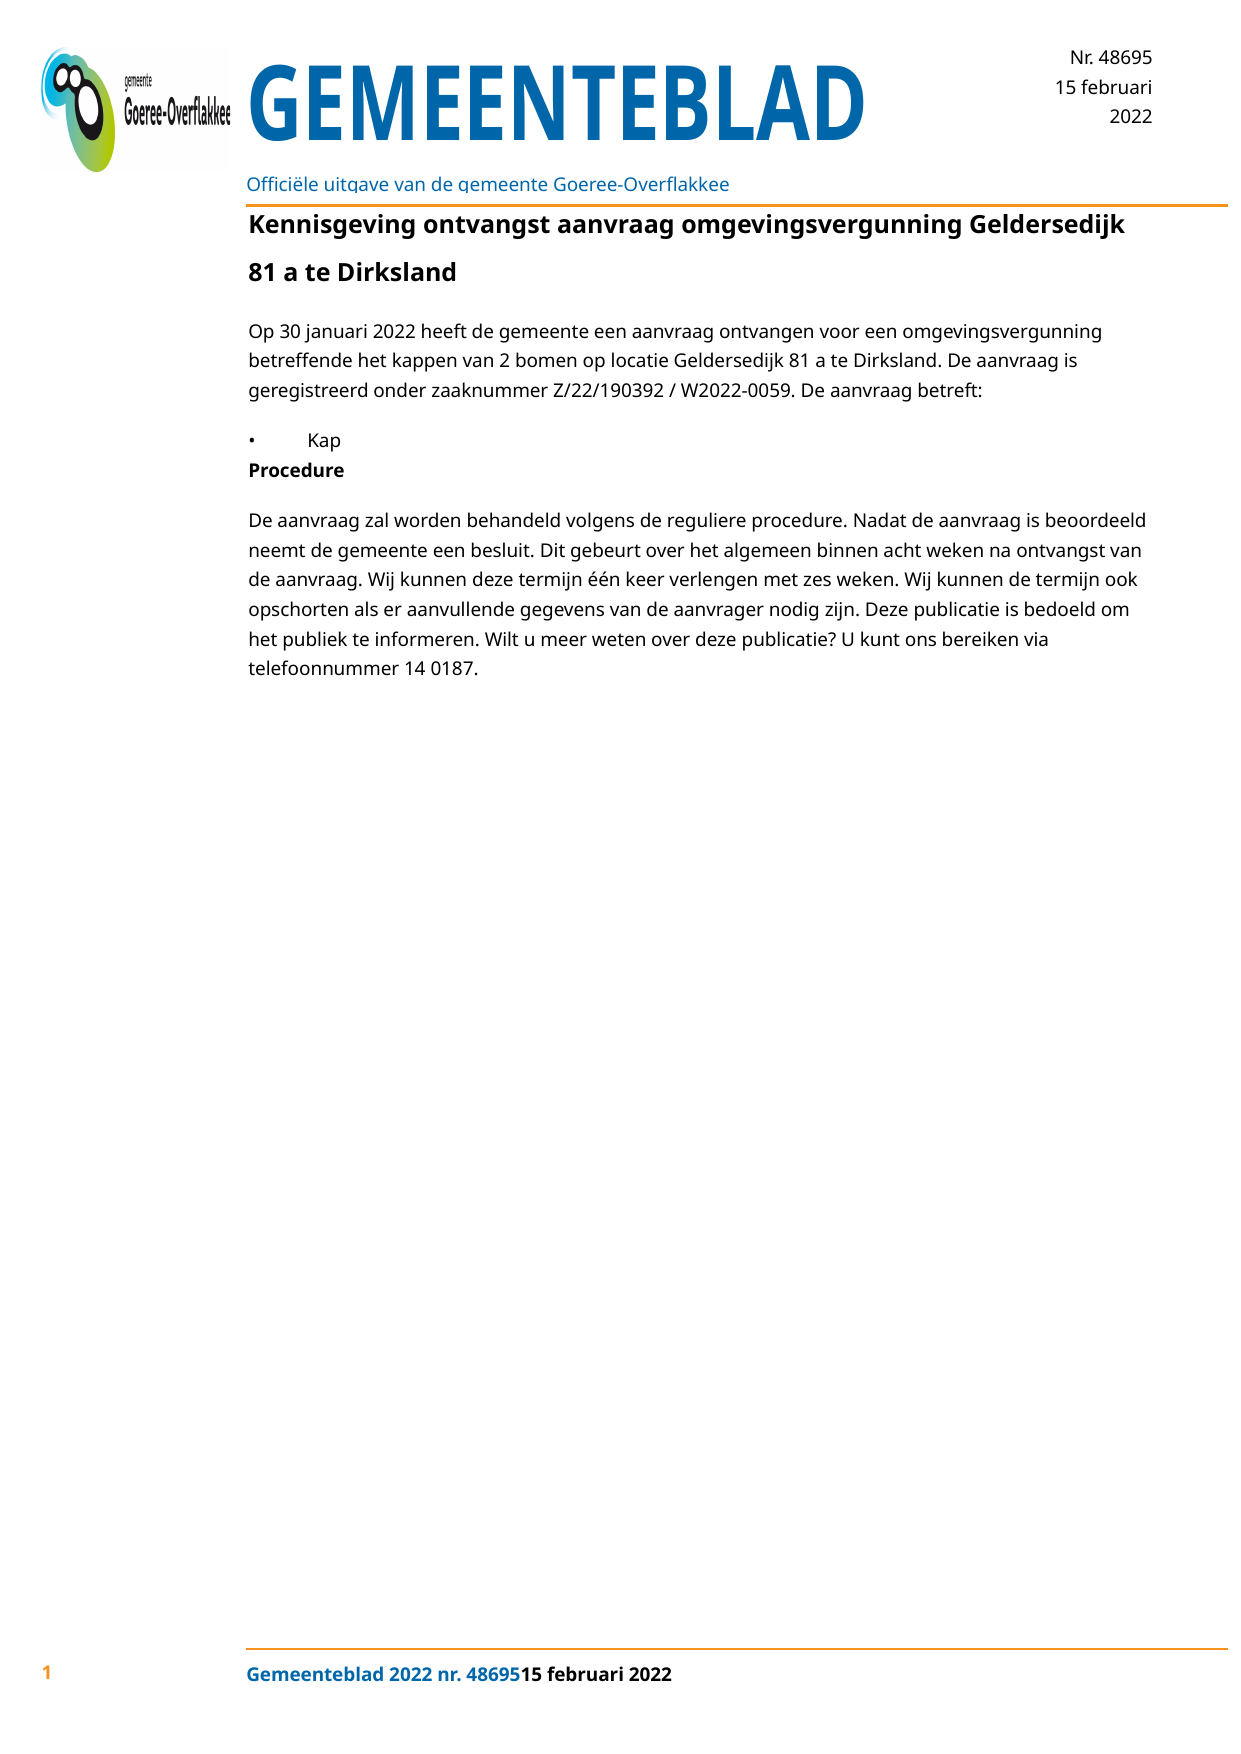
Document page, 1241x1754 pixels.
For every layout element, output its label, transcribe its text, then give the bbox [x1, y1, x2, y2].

text Kennisgeving ontvangst aanvraag omgevingsvergunning Geldersedijk 81 a te Dirksland [248, 207, 1152, 288]
picture [41, 47, 231, 172]
text Op 30 januari 2022 heeft de gemeente een aanvraag ontvangen voor een omgevingsvergunning betreffende het kappen van 2 bomen op locatie Geldersedijk 81 a te Dirksland. De aanvraag is geregistreerd onder zaaknummer Z/22/190392 / W2022-0059. De aanvraag betreft: [248, 318, 1152, 403]
list Kap [248, 427, 1152, 453]
text De aanvraag zal worden behandeld volgens de reguliere procedure. Nadat de aanvraag is beoordeeld neemt de gemeente een besluit. Dit gebeurt over het algemeen binnen acht weken na ontvangst van de aanvraag. Wij kunnen deze termijn één keer verlengen met zes weken. Wij kunnen de termijn ook opschorten als er aanvullende gegevens van de aanvrager nodig zijn. Deze publicatie is bedoeld om het publiek te informeren. Wilt u meer weten over deze publicatie? U kunt ons bereiken via telefoonnummer 14 0187. [248, 507, 1152, 681]
text Procedure [248, 457, 1152, 483]
